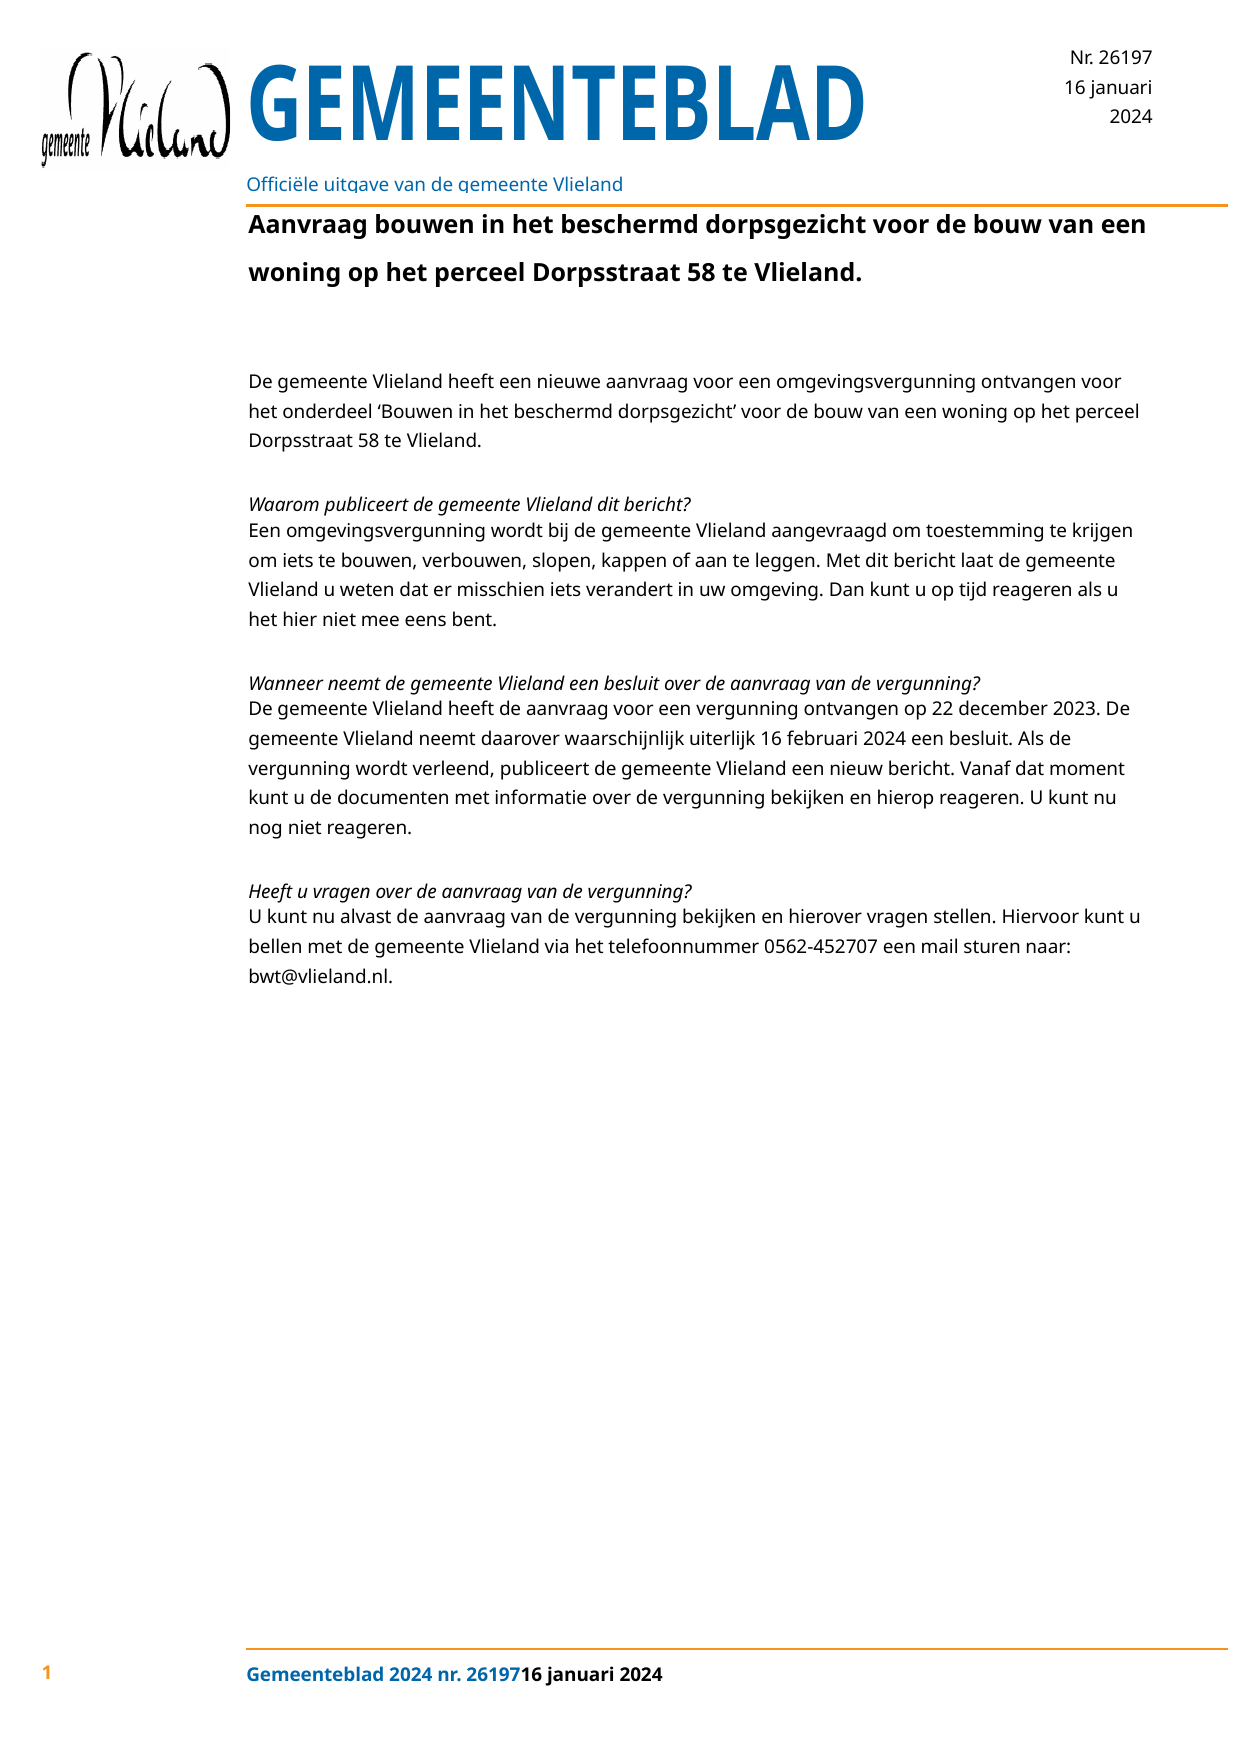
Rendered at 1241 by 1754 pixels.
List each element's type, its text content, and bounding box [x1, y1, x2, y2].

text Wanneer neemt de gemeente Vlieland een besluit over de aanvraag van de vergunning? [248, 670, 1152, 696]
text Een omgevingsvergunning wordt bij de gemeente Vlieland aangevraagd om toestemming te krijgen om iets te bouwen, verbouwen, slopen, kappen of aan te leggen. Met dit bericht laat de gemeente Vlieland u weten dat er misschien iets verandert in uw omgeving. Dan kunt u op tijd reageren als u het hier niet mee eens bent. [248, 517, 1152, 632]
text Heeft u vragen over de aanvraag van de vergunning? [248, 878, 1152, 904]
text U kunt nu alvast de aanvraag van de vergunning bekijken en hierover vragen stellen. Hiervoor kunt u bellen met de gemeente Vlieland via het telefoonnummer 0562-452707 een mail sturen naar: bwt@vlieland.nl. [248, 904, 1152, 988]
picture [41, 47, 231, 172]
text Waarom publiceert de gemeente Vlieland dit bericht? [248, 491, 1152, 517]
text De gemeente Vlieland heeft een nieuwe aanvraag voor een omgevingsvergunning ontvangen voor het onderdeel ‘Bouwen in het beschermd dorpsgezicht’ voor de bouw van een woning op het perceel Dorpsstraat 58 te Vlieland. [248, 368, 1152, 453]
text Aanvraag bouwen in het beschermd dorpsgezicht voor de bouw van een woning op het perceel Dorpsstraat 58 te Vlieland. [248, 207, 1152, 288]
text De gemeente Vlieland heeft de aanvraag voor een vergunning ontvangen op 22 december 2023. De gemeente Vlieland neemt daarover waarschijnlijk uiterlijk 16 februari 2024 een besluit. Als de vergunning wordt verleend, publiceert de gemeente Vlieland een nieuw bericht. Vanaf dat moment kunt u de documenten met informatie over de vergunning bekijken en hierop reageren. U kunt nu nog niet reageren. [248, 696, 1152, 840]
